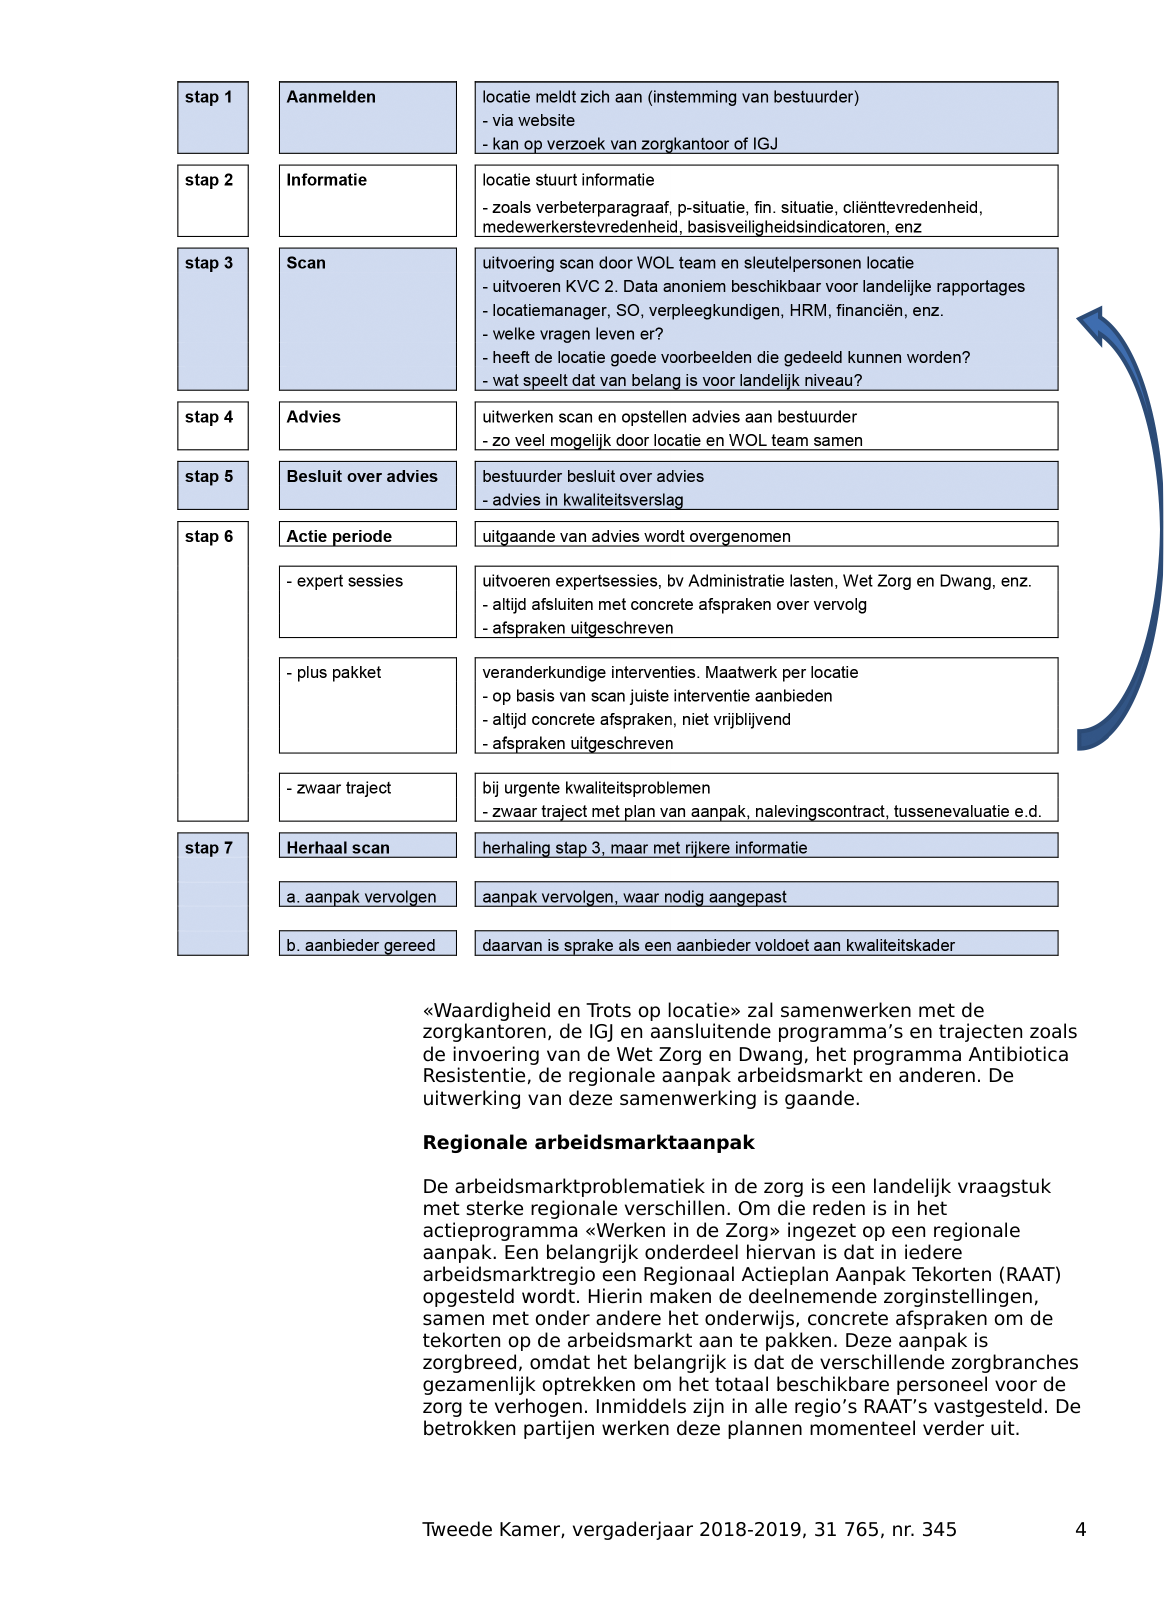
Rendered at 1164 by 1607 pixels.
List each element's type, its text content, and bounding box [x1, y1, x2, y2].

subtitle Regionale arbeidsmarktaanpak [422, 1132, 1087, 1153]
picture [177, 81, 1164, 956]
text De arbeidsmarktproblematiek in de zorg is een landelijk vraagstuk met sterke regionale verschillen. Om die reden is in het actieprogramma «Werken in de Zorg» ingezet op een regionale aanpak. Een belangrijk onderdeel hiervan is dat in iedere arbeidsmarktregio een Regionaal Actieplan Aanpak Tekorten (RAAT) opgesteld wordt. Hierin maken de deelnemende zorginstellingen, samen met onder andere het onderwijs, concrete afspraken om de tekorten op de arbeidsmarkt aan te pakken. Deze aanpak is zorgbreed, omdat het belangrijk is dat de verschillende zorgbranches gezamenlijk optrekken om het totaal beschikbare personeel voor de zorg te verhogen. Inmiddels zijn in alle regio’s RAAT’s vastgesteld. De betrokken partijen werken deze plannen momenteel verder uit. [422, 1176, 1087, 1439]
text «Waardigheid en Trots op locatie» zal samenwerken met de zorgkantoren, de IGJ en aansluitende programma’s en trajecten zoals de invoering van de Wet Zorg en Dwang, het programma Antibiotica Resistentie, de regionale aanpak arbeidsmarkt en anderen. De uitwerking van deze samenwerking is gaande. [422, 999, 1087, 1109]
